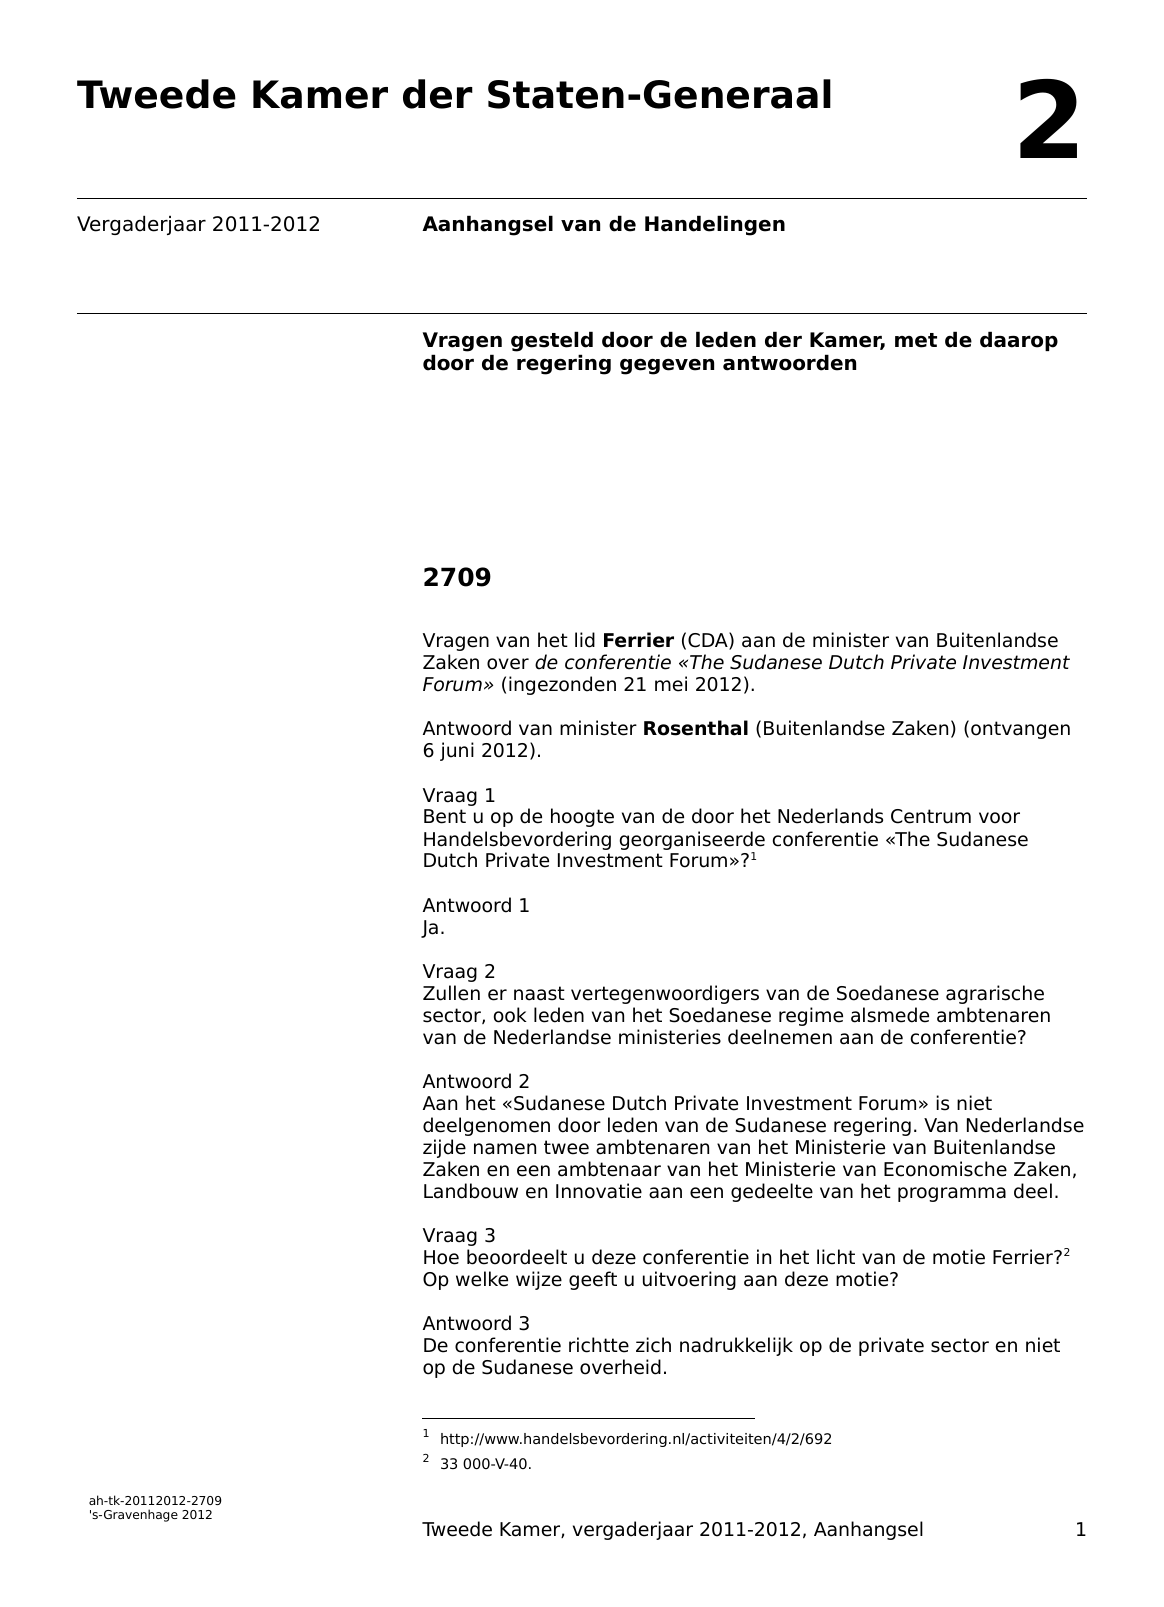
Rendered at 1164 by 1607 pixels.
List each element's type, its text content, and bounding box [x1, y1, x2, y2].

table_cell [77, 314, 422, 375]
text 2709 [422, 563, 1087, 592]
text Antwoord van minister Rosenthal (Buitenlandse Zaken) (ontvangen 6 juni 2012). [422, 718, 1087, 762]
text Bent u op de hoogte van de door het Nederlands Centrum voor Handelsbevordering georganiseerde conferentie «The Sudanese Dutch Private Investment Forum»? [422, 806, 1087, 872]
text Hoe beoordeelt u deze conferentie in het licht van de motie Ferrier? Op welke wijze geeft u uitvoering aan deze motie? [422, 1247, 1087, 1291]
text Ja. [422, 917, 1087, 938]
table_cell Vragen gesteld door de leden der Kamer, met de daarop door de regering gegeven antwoorden [422, 314, 1087, 375]
text http://www.handelsbevordering.nl/activiteiten/4/2/692 [422, 1427, 1087, 1449]
text Antwoord 1 [422, 894, 1087, 917]
text 's-Gravenhage 2012 [88, 1508, 323, 1522]
table_cell Vergaderjaar 2011-2012 [77, 199, 422, 313]
table_header Tweede Kamer der Staten-Generaal [77, 59, 886, 198]
text 33 000-V-40. [422, 1452, 1087, 1474]
table_cell Aanhangsel van de Handelingen [422, 199, 1087, 313]
text De conferentie richtte zich nadrukkelijk op de private sector en niet op de Sudanese overheid. [422, 1335, 1087, 1379]
text Vraag 2 [422, 961, 1087, 983]
text Vragen van het lid Ferrier (CDA) aan de minister van Buitenlandse Zaken over de conferentie «The Sudanese Dutch Private Investment Forum» (ingezonden 21 mei 2012). [422, 630, 1087, 696]
text Vraag 3 [422, 1225, 1087, 1247]
text Antwoord 3 [422, 1313, 1087, 1335]
text ah-tk-20112012-2709 [88, 1494, 323, 1508]
text Aan het «Sudanese Dutch Private Investment Forum» is niet deelgenomen door leden van de Sudanese regering. Van Nederlandse zijde namen twee ambtenaren van het Ministerie van Buitenlandse Zaken en een ambtenaar van het Ministerie van Economische Zaken, Landbouw en Innovatie aan een gedeelte van het programma deel. [422, 1093, 1087, 1203]
table_header 2 [886, 59, 1087, 198]
text Vraag 1 [422, 784, 1087, 806]
text Zullen er naast vertegenwoordigers van de Soedanese agrarische sector, ook leden van het Soedanese regime alsmede ambtenaren van de Nederlandse ministeries deelnemen aan de conferentie? [422, 983, 1087, 1049]
text Antwoord 2 [422, 1071, 1087, 1093]
